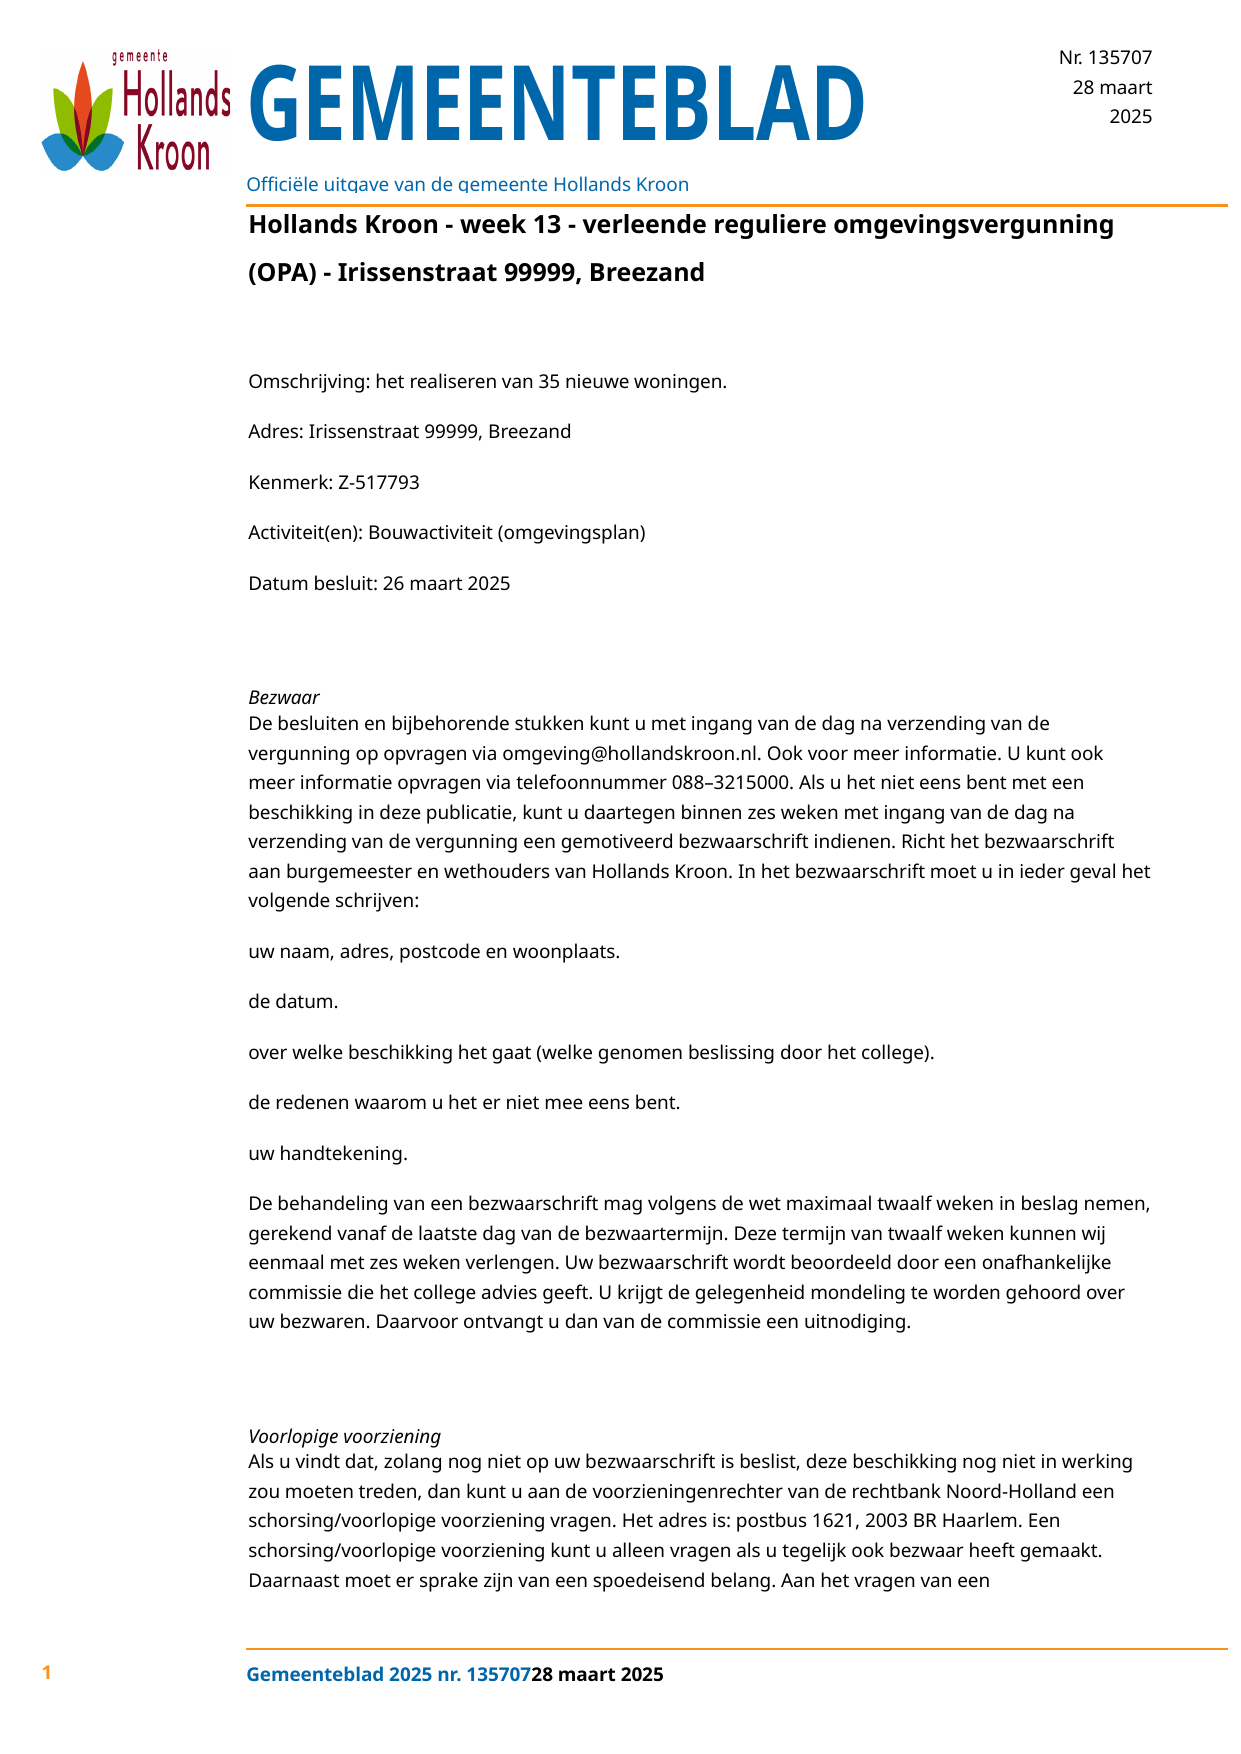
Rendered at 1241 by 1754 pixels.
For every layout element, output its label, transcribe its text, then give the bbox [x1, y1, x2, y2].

text Als u vindt dat, zolang nog niet op uw bezwaarschrift is beslist, deze beschikking nog niet in werking zou moeten treden, dan kunt u aan de voorzieningenrechter van de rechtbank Noord-Holland een schorsing/voorlopige voorziening vragen. Het adres is: postbus 1621, 2003 BR Haarlem. Een schorsing/voorlopige voorziening kunt u alleen vragen als u tegelijk ook bezwaar heeft gemaakt. Daarnaast moet er sprake zijn van een spoedeisend belang. Aan het vragen van een [248, 1448, 1152, 1593]
text uw handtekening. [248, 1140, 1152, 1165]
text Datum besluit: 26 maart 2025 [248, 570, 1152, 596]
text De besluiten en bijbehorende stukken kunt u met ingang van de dag na verzending van de vergunning op opvragen via omgeving@hollandskroon.nl. Ook voor meer informatie. U kunt ook meer informatie opvragen via telefoonnummer 088–3215000. Als u het niet eens bent met een beschikking in deze publicatie, kunt u daartegen binnen zes weken met ingang van de dag na verzending van de vergunning een gemotiveerd bezwaarschrift indienen. Richt het bezwaarschrift aan burgemeester en wethouders van Hollands Kroon. In het bezwaarschrift moet u in ieder geval het volgende schrijven: [248, 710, 1152, 913]
text uw naam, adres, postcode en woonplaats. [248, 938, 1152, 964]
text Hollands Kroon - week 13 - verleende reguliere omgevingsvergunning (OPA) - Irissenstraat 99999, Breezand [248, 207, 1152, 288]
text Bezwaar [248, 684, 1152, 710]
text Adres: Irissenstraat 99999, Breezand [248, 419, 1152, 444]
text de redenen waarom u het er niet mee eens bent. [248, 1089, 1152, 1115]
text Voorlopige voorziening [248, 1423, 1152, 1448]
text over welke beschikking het gaat (welke genomen beslissing door het college). [248, 1039, 1152, 1064]
text Kenmerk: Z-517793 [248, 469, 1152, 495]
text de datum. [248, 988, 1152, 1014]
text De behandeling van een bezwaarschrift mag volgens de wet maximaal twaalf weken in beslag nemen, gerekend vanaf de laatste dag van de bezwaartermijn. Deze termijn van twaalf weken kunnen wij eenmaal met zes weken verlengen. Uw bezwaarschrift wordt beoordeeld door een onafhankelijke commissie die het college advies geeft. U krijgt de gelegenheid mondeling te worden gehoord over uw bezwaren. Daarvoor ontvangt u dan van de commissie een uitnodiging. [248, 1190, 1152, 1334]
text Omschrijving: het realiseren van 35 nieuwe woningen. [248, 368, 1152, 394]
text Activiteit(en): Bouwactiviteit (omgevingsplan) [248, 519, 1152, 545]
picture [41, 47, 231, 172]
